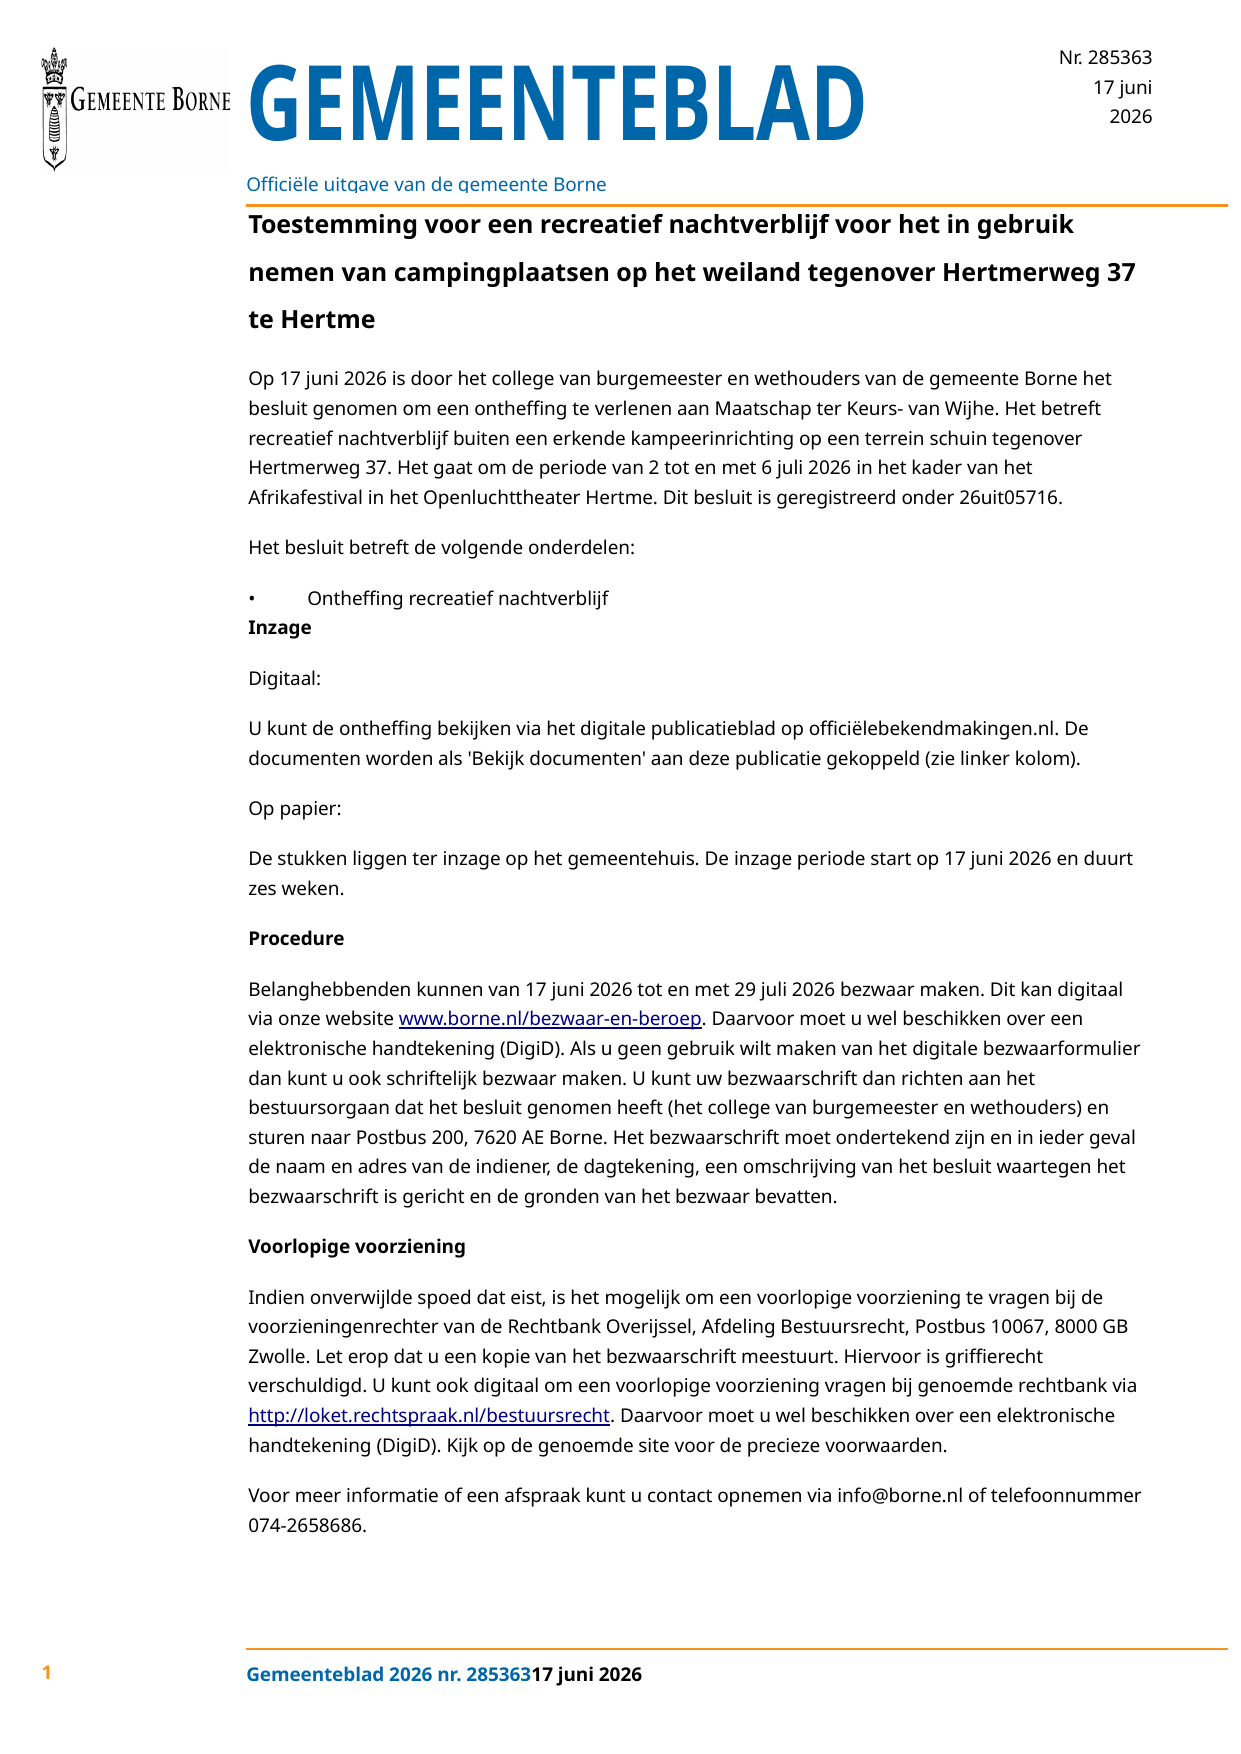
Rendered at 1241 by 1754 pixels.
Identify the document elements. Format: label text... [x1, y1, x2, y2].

text Indien onverwijlde spoed dat eist, is het mogelijk om een voorlopige voorziening te vragen bij de voorzieningenrechter van de Rechtbank Overijssel, Afdeling Bestuursrecht, Postbus 10067, 8000 GB Zwolle. Let erop dat u een kopie van het bezwaarschrift meestuurt. Hiervoor is griffierecht verschuldigd. U kunt ook digitaal om een voorlopige voorziening vragen bij genoemde rechtbank via http://loket.rechtspraak.nl/bestuursrecht. Daarvoor moet u wel beschikken over een elektronische handtekening (DigiD). Kijk op de genoemde site voor de precieze voorwaarden. [248, 1284, 1152, 1457]
text Procedure [248, 926, 1152, 951]
text Op 17 juni 2026 is door het college van burgemeester en wethouders van de gemeente Borne het besluit genomen om een ontheffing te verlenen aan Maatschap ter Keurs- van Wijhe. Het betreft recreatief nachtverblijf buiten een erkende kampeerinrichting op een terrein schuin tegenover Hertmerweg 37. Het gaat om de periode van 2 tot en met 6 juli 2026 in het kader van het Afrikafestival in het Openluchttheater Hertme. Dit besluit is geregistreerd onder 26uit05716. [248, 366, 1152, 509]
text U kunt de ontheffing bekijken via het digitale publicatieblad op officiëlebekendmakingen.nl. De documenten worden als 'Bekijk documenten' aan deze publicatie gekoppeld (zie linker kolom). [248, 715, 1152, 770]
text Digitaal: [248, 665, 1152, 690]
text Op papier: [248, 795, 1152, 821]
text Belanghebbenden kunnen van 17 juni 2026 tot en met 29 juli 2026 bezwaar maken. Dit kan digitaal via onze website www.borne.nl/bezwaar-en-beroep. Daarvoor moet u wel beschikken over een elektronische handtekening (DigiD). Als u geen gebruik wilt maken van het digitale bezwaarformulier dan kunt u ook schriftelijk bezwaar maken. U kunt uw bezwaarschrift dan richten aan het bestuursorgaan dat het besluit genomen heeft (het college van burgemeester en wethouders) en sturen naar Postbus 200, 7620 AE Borne. Het bezwaarschrift moet ondertekend zijn en in ieder geval de naam en adres van de indiener, de dagtekening, een omschrijving van het besluit waartegen het bezwaarschrift is gericht en de gronden van het bezwaar bevatten. [248, 976, 1152, 1209]
text Toestemming voor een recreatief nachtverblijf voor het in gebruik nemen van campingplaatsen op het weiland tegenover Hertmerweg 37 te Hertme [248, 207, 1152, 336]
text Inzage [248, 614, 1152, 640]
list Ontheffing recreatief nachtverblijf [248, 585, 1152, 610]
text Voor meer informatie of een afspraak kunt u contact opnemen via info@borne.nl of telefoonnummer 074-2658686. [248, 1482, 1152, 1537]
picture [41, 47, 231, 172]
text De stukken liggen ter inzage op het gemeentehuis. De inzage periode start op 17 juni 2026 en duurt zes weken. [248, 846, 1152, 901]
text Het besluit betreft de volgende onderdelen: [248, 534, 1152, 560]
text Voorlopige voorziening [248, 1233, 1152, 1259]
